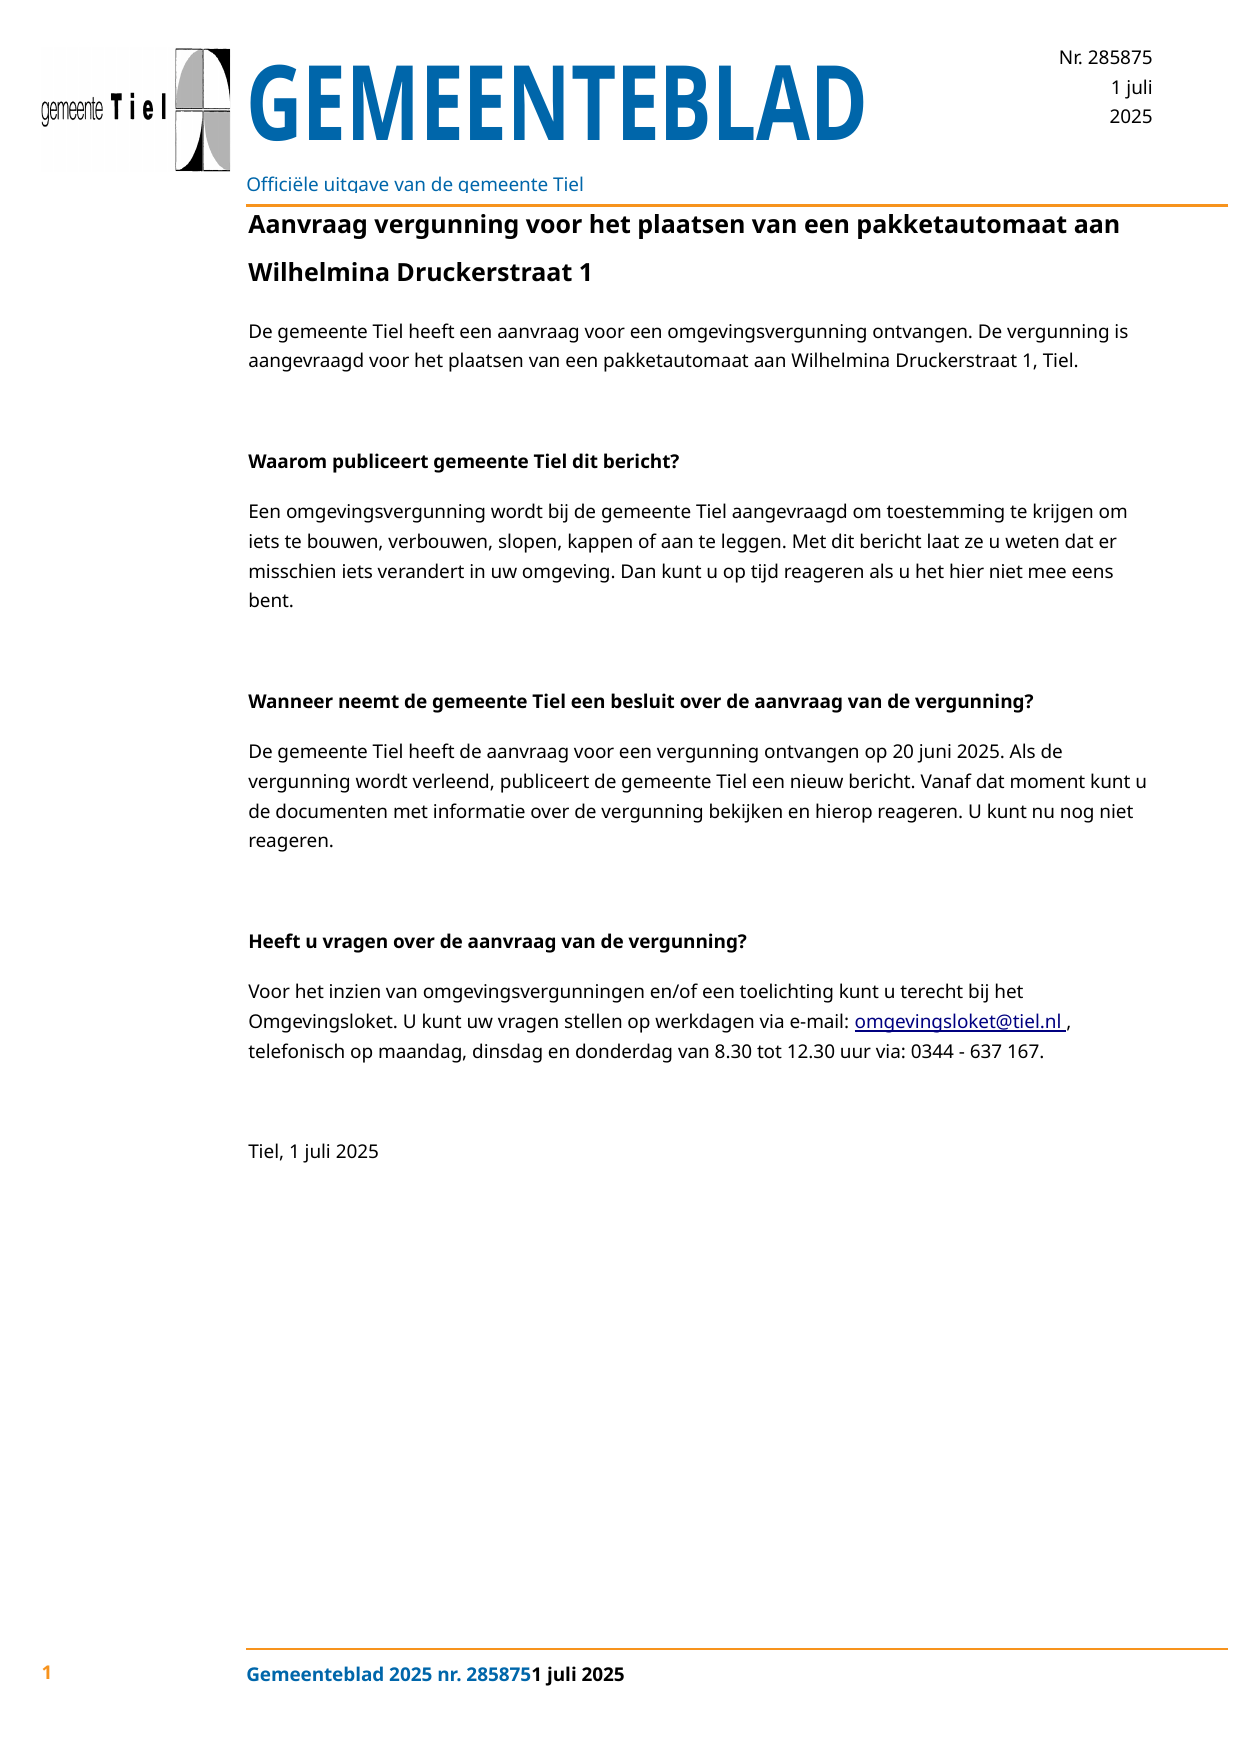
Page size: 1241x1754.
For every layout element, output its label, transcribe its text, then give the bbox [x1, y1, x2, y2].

text De gemeente Tiel heeft een aanvraag voor een omgevingsvergunning ontvangen. De vergunning is aangevraagd voor het plaatsen van een pakketautomaat aan Wilhelmina Druckerstraat 1, Tiel. [248, 318, 1152, 373]
text Waarom publiceert gemeente Tiel dit bericht? [248, 448, 1152, 474]
text Heeft u vragen over de aanvraag van de vergunning? [248, 928, 1152, 954]
text Aanvraag vergunning voor het plaatsen van een pakketautomaat aan Wilhelmina Druckerstraat 1 [248, 207, 1152, 288]
text Een omgevingsvergunning wordt bij de gemeente Tiel aangevraagd om toestemming te krijgen om iets te bouwen, verbouwen, slopen, kappen of aan te leggen. Met dit bericht laat ze u weten dat er misschien iets verandert in uw omgeving. Dan kunt u op tijd reageren als u het hier niet mee eens bent. [248, 499, 1152, 613]
text De gemeente Tiel heeft de aanvraag voor een vergunning ontvangen op 20 juni 2025. Als de vergunning wordt verleend, publiceert de gemeente Tiel een nieuw bericht. Vanaf dat moment kunt u de documenten met informatie over de vergunning bekijken en hierop reageren. U kunt nu nog niet reageren. [248, 739, 1152, 853]
text Wanneer neemt de gemeente Tiel een besluit over de aanvraag van de vergunning? [248, 688, 1152, 714]
text Tiel, 1 juli 2025 [248, 1139, 1152, 1164]
picture [41, 47, 231, 172]
text Voor het inzien van omgevingsvergunningen en/of een toelichting kunt u terecht bij het Omgevingsloket. U kunt uw vragen stellen op werkdagen via e-mail: omgevingsloket@tiel.nl , telefonisch op maandag, dinsdag en donderdag van 8.30 tot 12.30 uur via: 0344 - 637 167. [248, 979, 1152, 1064]
